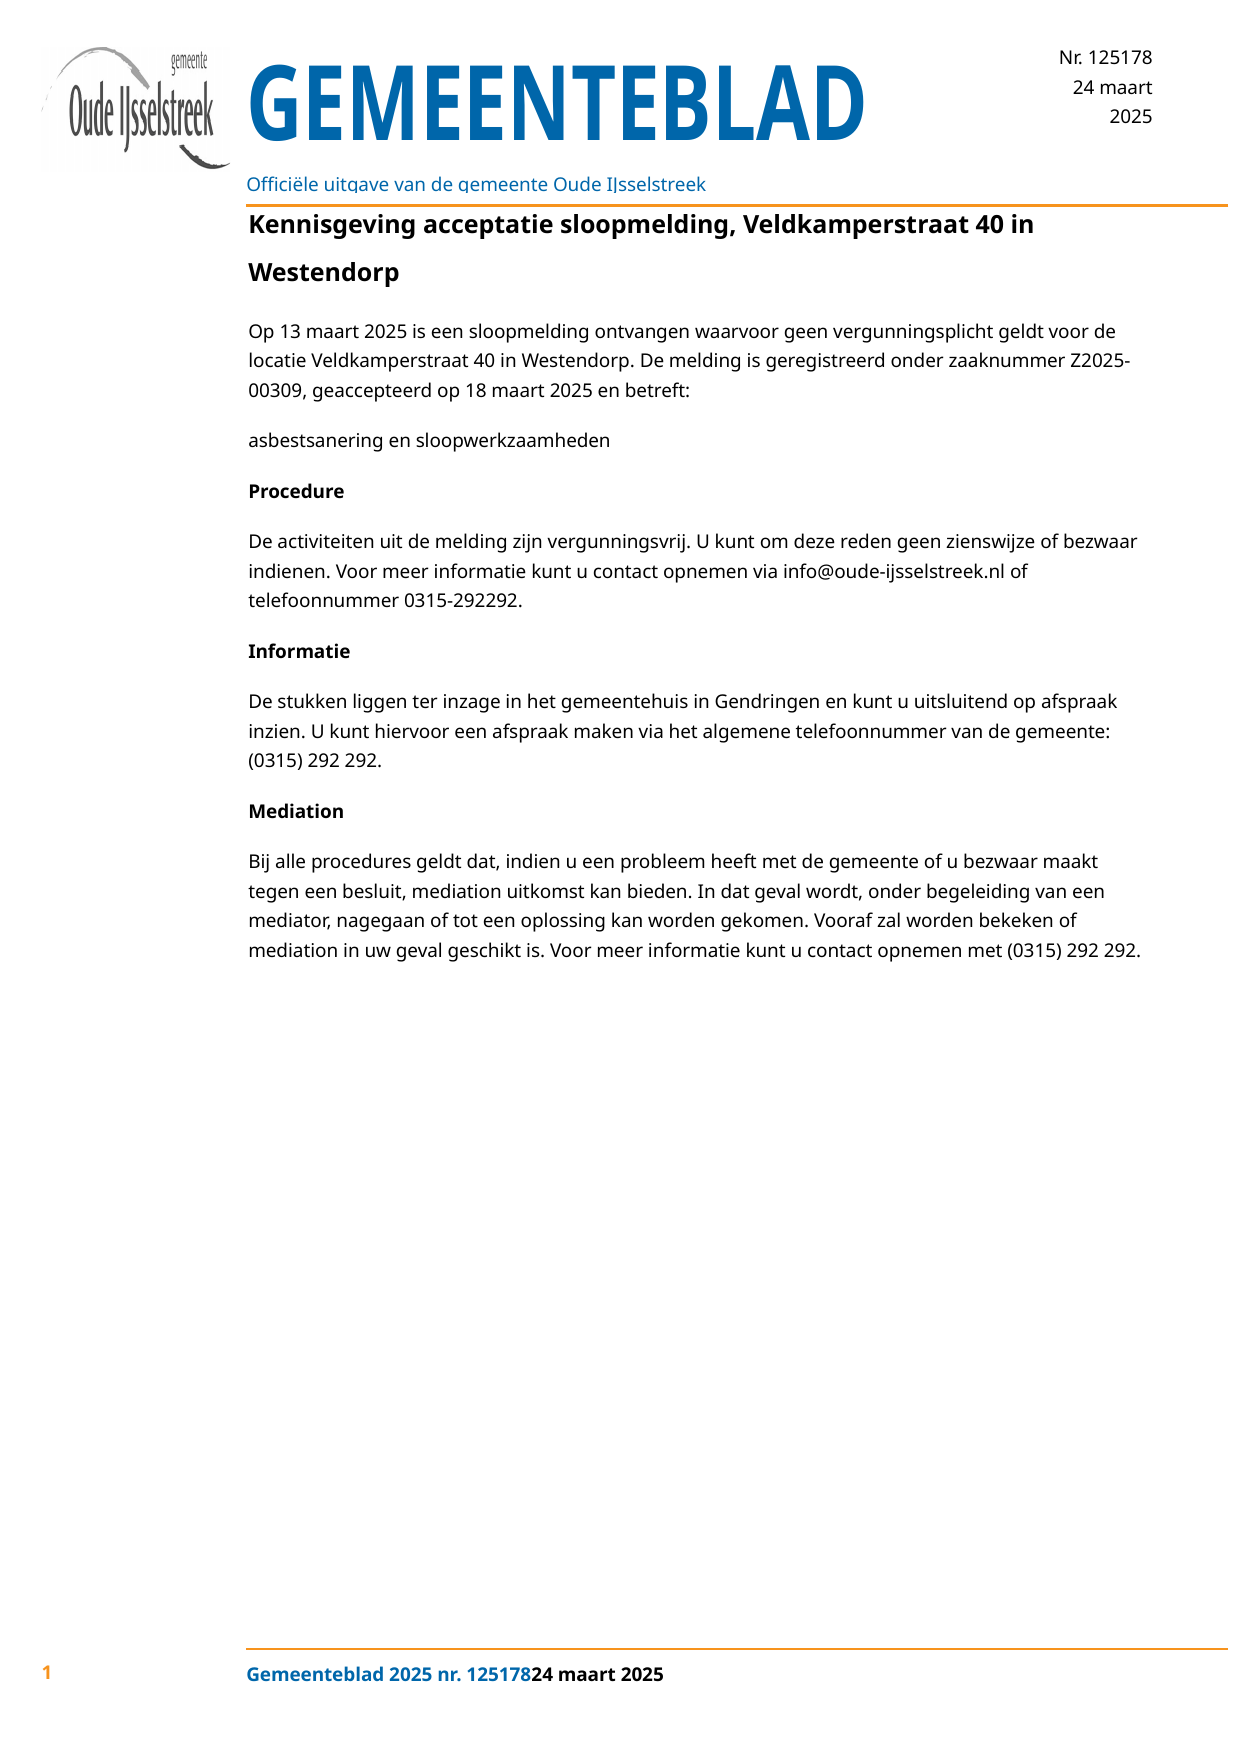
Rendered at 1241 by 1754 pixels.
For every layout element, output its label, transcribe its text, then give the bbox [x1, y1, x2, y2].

text Op 13 maart 2025 is een sloopmelding ontvangen waarvoor geen vergunningsplicht geldt voor de locatie Veldkamperstraat 40 in Westendorp. De melding is geregistreerd onder zaaknummer Z2025-00309, geaccepteerd op 18 maart 2025 en betreft: [248, 318, 1152, 403]
text De activiteiten uit de melding zijn vergunningsvrij. U kunt om deze reden geen zienswijze of bezwaar indienen. Voor meer informatie kunt u contact opnemen via info@oude-ijsselstreek.nl of telefoonnummer 0315-292292. [248, 528, 1152, 613]
text Kennisgeving acceptatie sloopmelding, Veldkamperstraat 40 in Westendorp [248, 207, 1152, 288]
text Informatie [248, 638, 1152, 664]
text Mediation [248, 798, 1152, 824]
text Procedure [248, 478, 1152, 504]
text asbestsanering en sloopwerkzaamheden [248, 427, 1152, 453]
text De stukken liggen ter inzage in het gemeentehuis in Gendringen en kunt u uitsluitend op afspraak inzien. U kunt hiervoor een afspraak maken via het algemene telefoonnummer van de gemeente: (0315) 292 292. [248, 688, 1152, 773]
picture [41, 47, 231, 172]
text Bij alle procedures geldt dat, indien u een probleem heeft met de gemeente of u bezwaar maakt tegen een besluit, mediation uitkomst kan bieden. In dat geval wordt, onder begeleiding van een mediator, nagegaan of tot een oplossing kan worden gekomen. Vooraf zal worden bekeken of mediation in uw geval geschikt is. Voor meer informatie kunt u contact opnemen met (0315) 292 292. [248, 848, 1152, 963]
